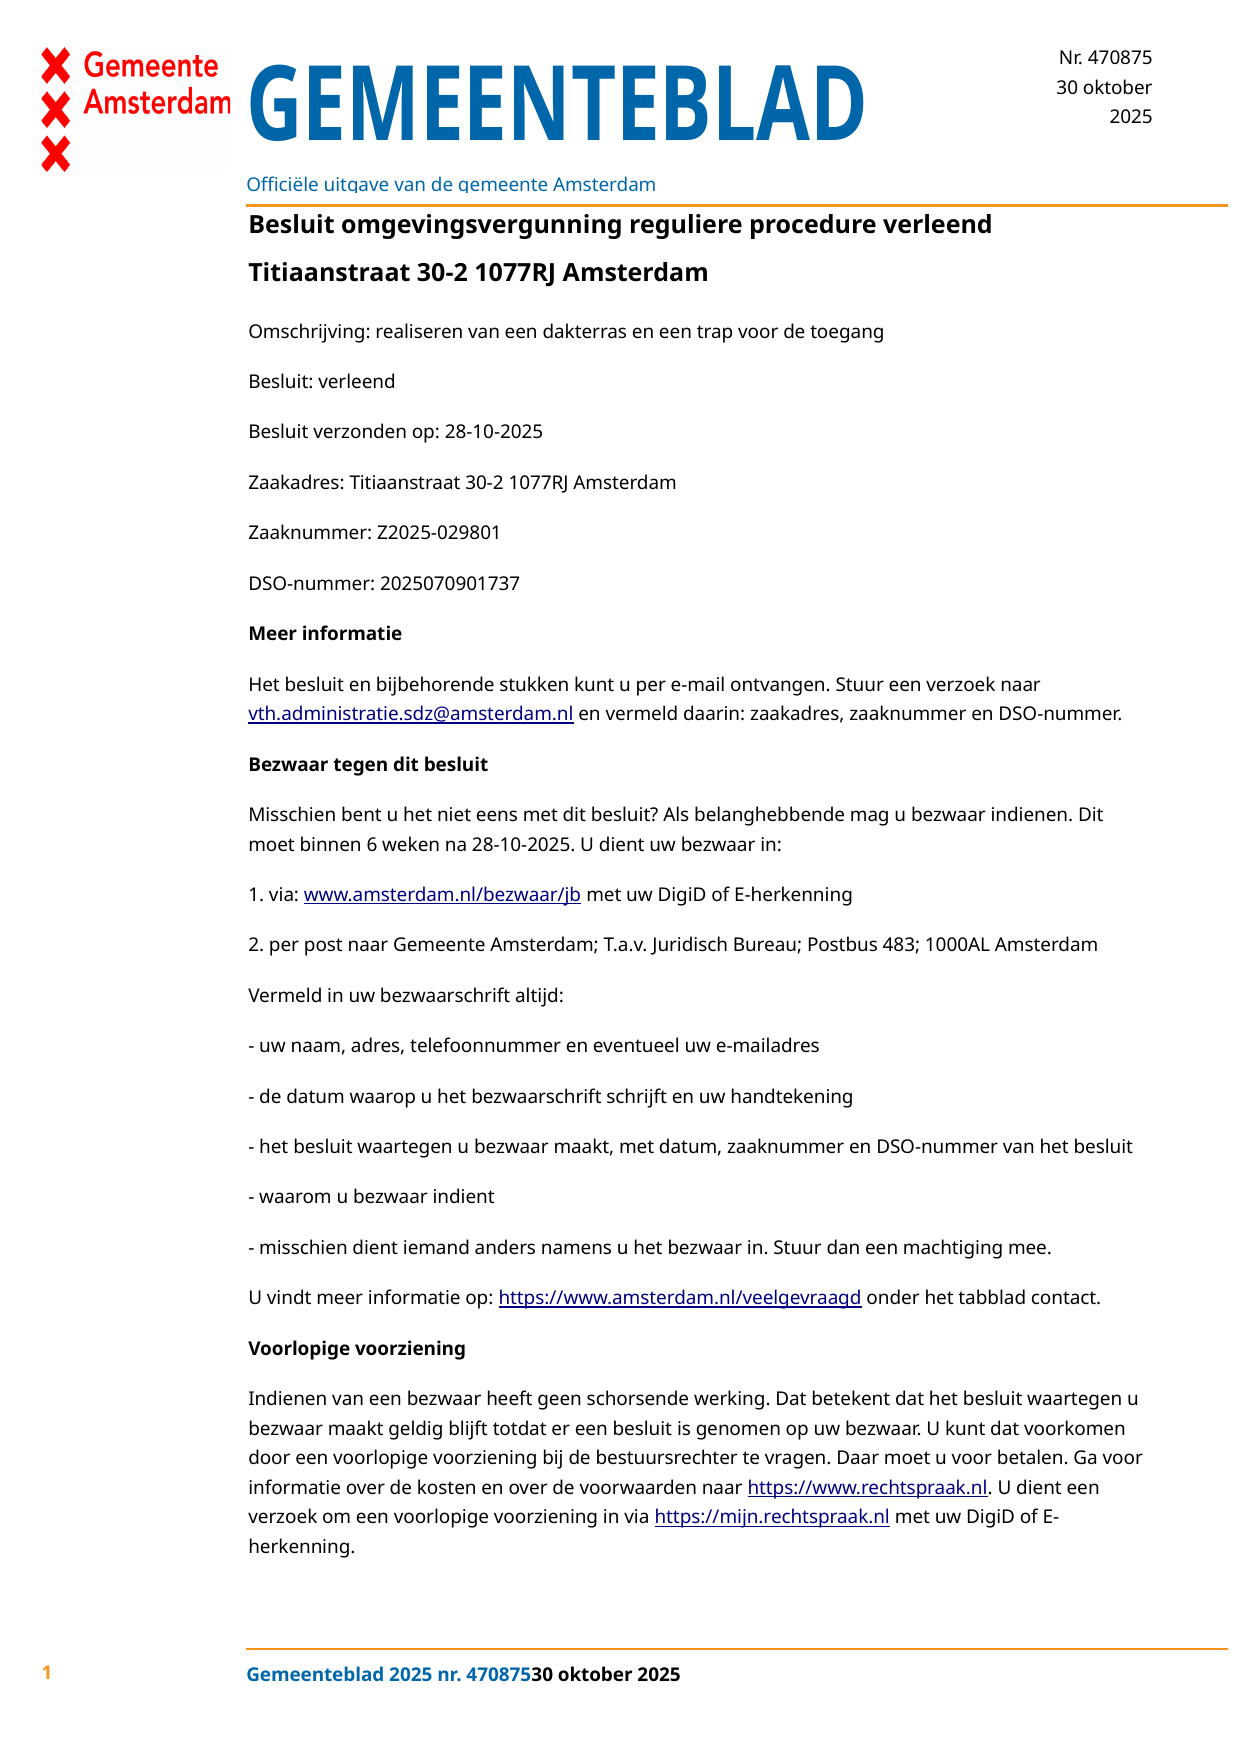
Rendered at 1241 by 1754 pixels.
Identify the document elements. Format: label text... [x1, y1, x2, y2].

text Omschrijving: realiseren van een dakterras en een trap voor de toegang [248, 318, 1152, 344]
text 1. via: www.amsterdam.nl/bezwaar/jb met uw DigiD of E-herkenning [248, 881, 1152, 907]
text 2. per post naar Gemeente Amsterdam; T.a.v. Juridisch Bureau; Postbus 483; 1000AL Amsterdam [248, 932, 1152, 957]
text - misschien dient iemand anders namens u het bezwaar in. Stuur dan een machtiging mee. [248, 1234, 1152, 1260]
text Besluit omgevingsvergunning reguliere procedure verleend Titiaanstraat 30-2 1077RJ Amsterdam [248, 207, 1152, 288]
text - de datum waarop u het bezwaarschrift schrijft en uw handtekening [248, 1083, 1152, 1109]
text - het besluit waartegen u bezwaar maakt, met datum, zaaknummer en DSO-nummer van het besluit [248, 1133, 1152, 1159]
text Misschien bent u het niet eens met dit besluit? Als belanghebbende mag u bezwaar indienen. Dit moet binnen 6 weken na 28-10-2025. U dient uw bezwaar in: [248, 801, 1152, 857]
text Zaakadres: Titiaanstraat 30-2 1077RJ Amsterdam [248, 469, 1152, 495]
text Besluit verzonden op: 28-10-2025 [248, 419, 1152, 444]
text - waarom u bezwaar indient [248, 1184, 1152, 1209]
picture [41, 47, 231, 172]
text Het besluit en bijbehorende stukken kunt u per e-mail ontvangen. Stuur een verzoek naar vth.administratie.sdz@amsterdam.nl en vermeld daarin: zaakadres, zaaknummer en DSO-nummer. [248, 671, 1152, 726]
text Besluit: verleend [248, 368, 1152, 394]
text Vermeld in uw bezwaarschrift altijd: [248, 982, 1152, 1008]
text U vindt meer informatie op: https://www.amsterdam.nl/veelgevraagd onder het tabblad contact. [248, 1284, 1152, 1310]
text - uw naam, adres, telefoonnummer en eventueel uw e-mailadres [248, 1032, 1152, 1058]
text Meer informatie [248, 620, 1152, 646]
text DSO-nummer: 2025070901737 [248, 570, 1152, 596]
text Indienen van een bezwaar heeft geen schorsende werking. Dat betekent dat het besluit waartegen u bezwaar maakt geldig blijft totdat er een besluit is genomen op uw bezwaar. U kunt dat voorkomen door een voorlopige voorziening bij de bestuursrechter te vragen. Daar moet u voor betalen. Ga voor informatie over de kosten en over de voorwaarden naar https://www.rechtspraak.nl. U dient een verzoek om een voorlopige voorziening in via https://mijn.rechtspraak.nl met uw DigiD of E-herkenning. [248, 1385, 1152, 1559]
text Bezwaar tegen dit besluit [248, 751, 1152, 777]
text Zaaknummer: Z2025-029801 [248, 519, 1152, 545]
text Voorlopige voorziening [248, 1335, 1152, 1361]
